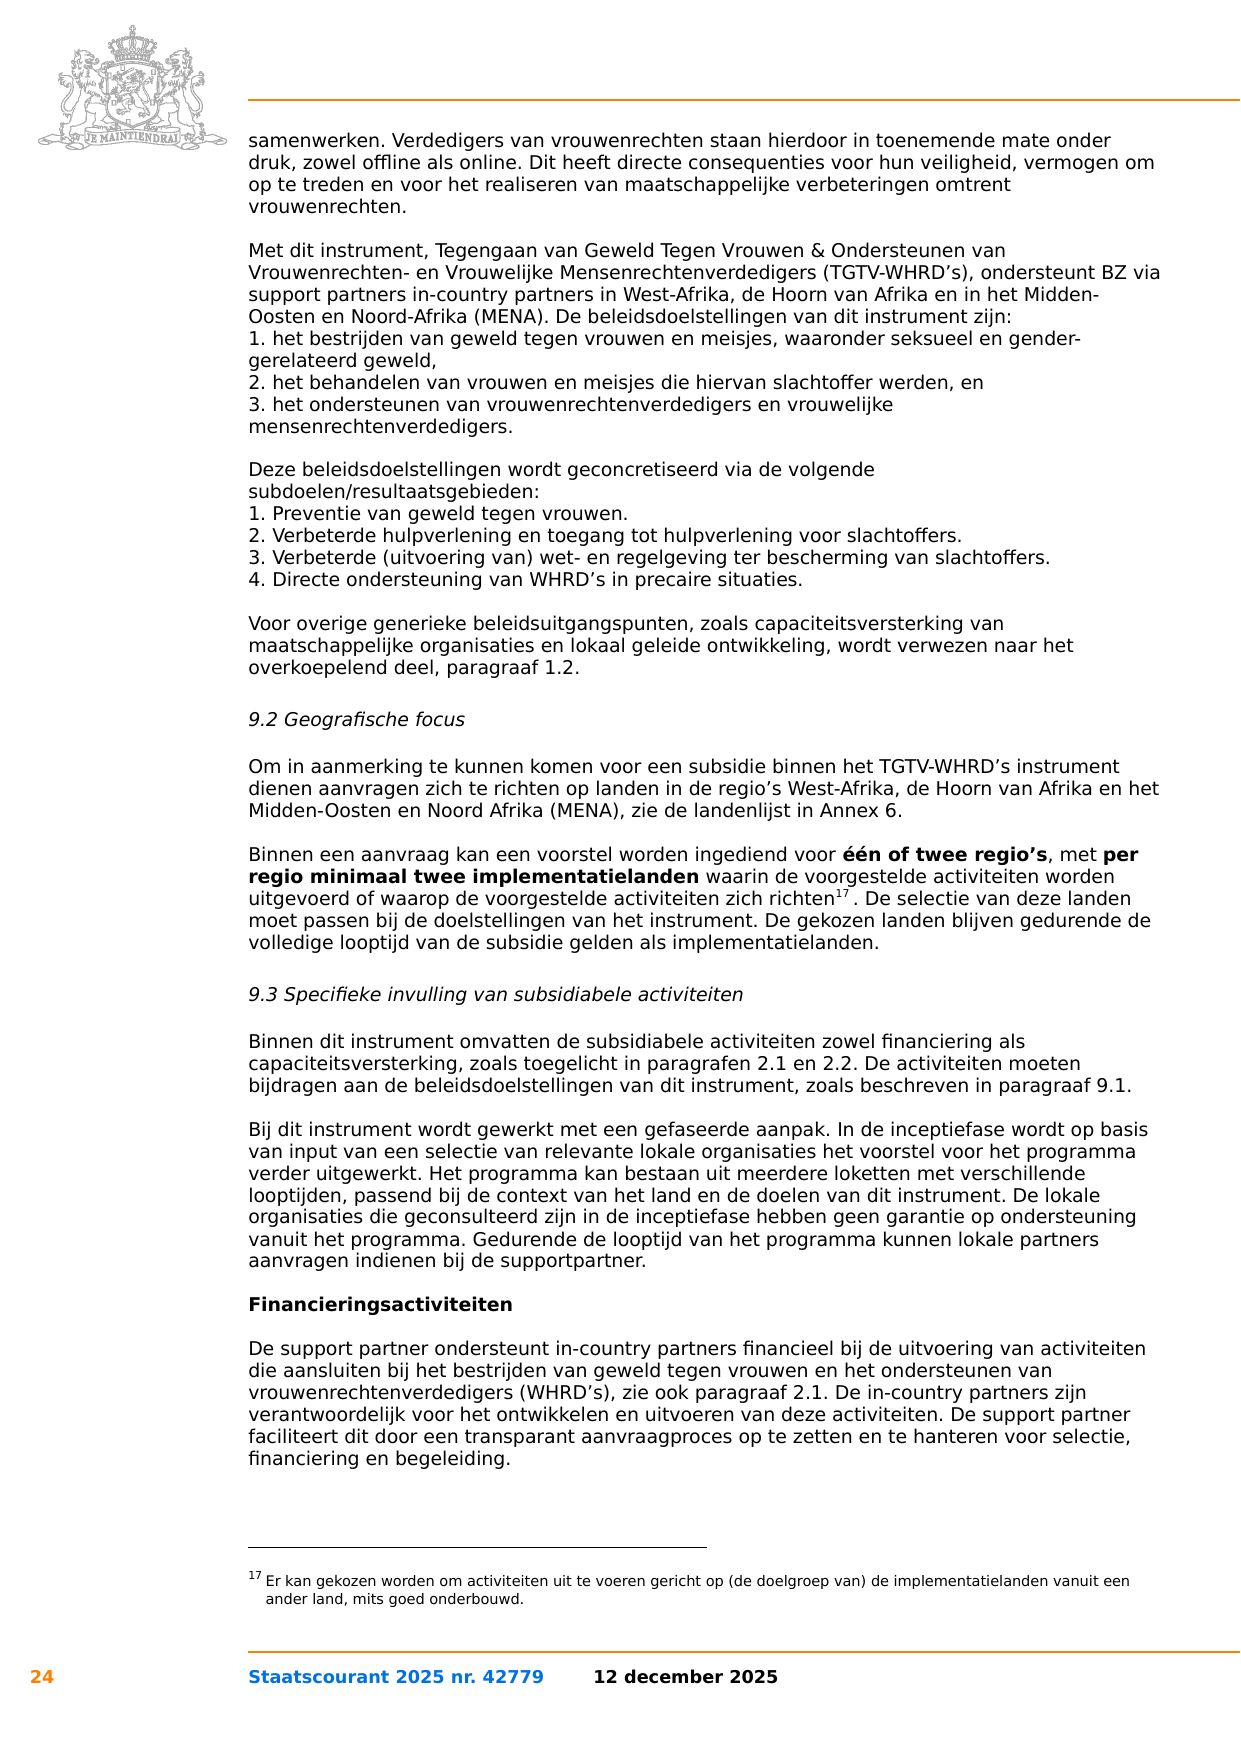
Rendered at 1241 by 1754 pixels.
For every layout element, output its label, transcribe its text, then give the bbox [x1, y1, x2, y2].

text 1. Preventie van geweld tegen vrouwen. [248, 503, 1163, 525]
subtitle 9.2 Geografische focus [248, 709, 1163, 731]
text Er kan gekozen worden om activiteiten uit te voeren gericht op (de doelgroep van) de implementatielanden vanuit een ander land, mits goed onderbouwd. [248, 1569, 1163, 1608]
subtitle Financieringsactiviteiten [248, 1294, 1163, 1316]
text 2. Verbeterde hulpverlening en toegang tot hulpverlening voor slachtoffers. [248, 525, 1163, 547]
text 1. het bestrijden van geweld tegen vrouwen en meisjes, waaronder seksueel en gender-gerelateerd geweld, [248, 328, 1163, 372]
text Bij dit instrument wordt gewerkt met een gefaseerde aanpak. In de inceptiefase wordt op basis van input van een selectie van relevante lokale organisaties het voorstel voor het programma verder uitgewerkt. Het programma kan bestaan uit meerdere loketten met verschillende looptijden, passend bij de context van het land en de doelen van dit instrument. De lokale organisaties die geconsulteerd zijn in de inceptiefase hebben geen garantie op ondersteuning vanuit het programma. Gedurende de looptijd van het programma kunnen lokale partners aanvragen indienen bij de supportpartner. [248, 1118, 1163, 1272]
text Deze beleidsdoelstellingen wordt geconcretiseerd via de volgende subdoelen/resultaatsgebieden: [248, 459, 1163, 503]
text Voor overige generieke beleidsuitgangspunten, zoals capaciteitsversterking van maatschappelijke organisaties en lokaal geleide ontwikkeling, wordt verwezen naar het overkoepelend deel, paragraaf 1.2. [248, 613, 1163, 679]
text 2. het behandelen van vrouwen en meisjes die hiervan slachtoffer werden, en [248, 372, 1163, 393]
text Met dit instrument, Tegengaan van Geweld Tegen Vrouwen & Ondersteunen van Vrouwenrechten- en Vrouwelijke Mensenrechtenverdedigers (TGTV-WHRD’s), ondersteunt BZ via support partners in-country partners in West-Afrika, de Hoorn van Afrika en in het Midden-Oosten en Noord-Afrika (MENA). De beleidsdoelstellingen van dit instrument zijn: [248, 240, 1163, 328]
text Om in aanmerking te kunnen komen voor een subsidie binnen het TGTV-WHRD’s instrument dienen aanvragen zich te richten op landen in de regio’s West-Afrika, de Hoorn van Afrika en het Midden-Oosten en Noord Afrika (MENA), zie de landenlijst in Annex 6. [248, 756, 1163, 822]
text Binnen dit instrument omvatten de subsidiabele activiteiten zowel financiering als capaciteitsversterking, zoals toegelicht in paragrafen 2.1 en 2.2. De activiteiten moeten bijdragen aan de beleidsdoelstellingen van dit instrument, zoals beschreven in paragraaf 9.1. [248, 1031, 1163, 1097]
text 3. het ondersteunen van vrouwenrechtenverdedigers en vrouwelijke mensenrechtenverdedigers. [248, 393, 1163, 437]
text De support partner ondersteunt in-country partners financieel bij de uitvoering van activiteiten die aansluiten bij het bestrijden van geweld tegen vrouwen en het ondersteunen van vrouwenrechtenverdedigers (WHRD’s), zie ook paragraaf 2.1. De in-country partners zijn verantwoordelijk voor het ontwikkelen en uitvoeren van deze activiteiten. De support partner faciliteert dit door een transparant aanvraagproces op te zetten en te hanteren voor selectie, financiering en begeleiding. [248, 1338, 1163, 1470]
text 4. Directe ondersteuning van WHRD’s in precaire situaties. [248, 569, 1163, 591]
text samenwerken. Verdedigers van vrouwenrechten staan hierdoor in toenemende mate onder druk, zowel offline als online. Dit heeft directe consequenties voor hun veiligheid, vermogen om op te treden en voor het realiseren van maatschappelijke verbeteringen omtrent vrouwenrechten. [248, 130, 1163, 218]
picture [38, 25, 227, 150]
subtitle 9.3 Specifieke invulling van subsidiabele activiteiten [248, 984, 1163, 1006]
text Binnen een aanvraag kan een voorstel worden ingediend voor één of twee regio’s, met per regio minimaal twee implementatielanden waarin de voorgestelde activiteiten worden uitgevoerd of waarop de voorgestelde activiteiten zich richten. De selectie van deze landen moet passen bij de doelstellingen van het instrument. De gekozen landen blijven gedurende de volledige looptijd van de subsidie gelden als implementatielanden. [248, 844, 1163, 954]
text 3. Verbeterde (uitvoering van) wet- en regelgeving ter bescherming van slachtoffers. [248, 547, 1163, 569]
